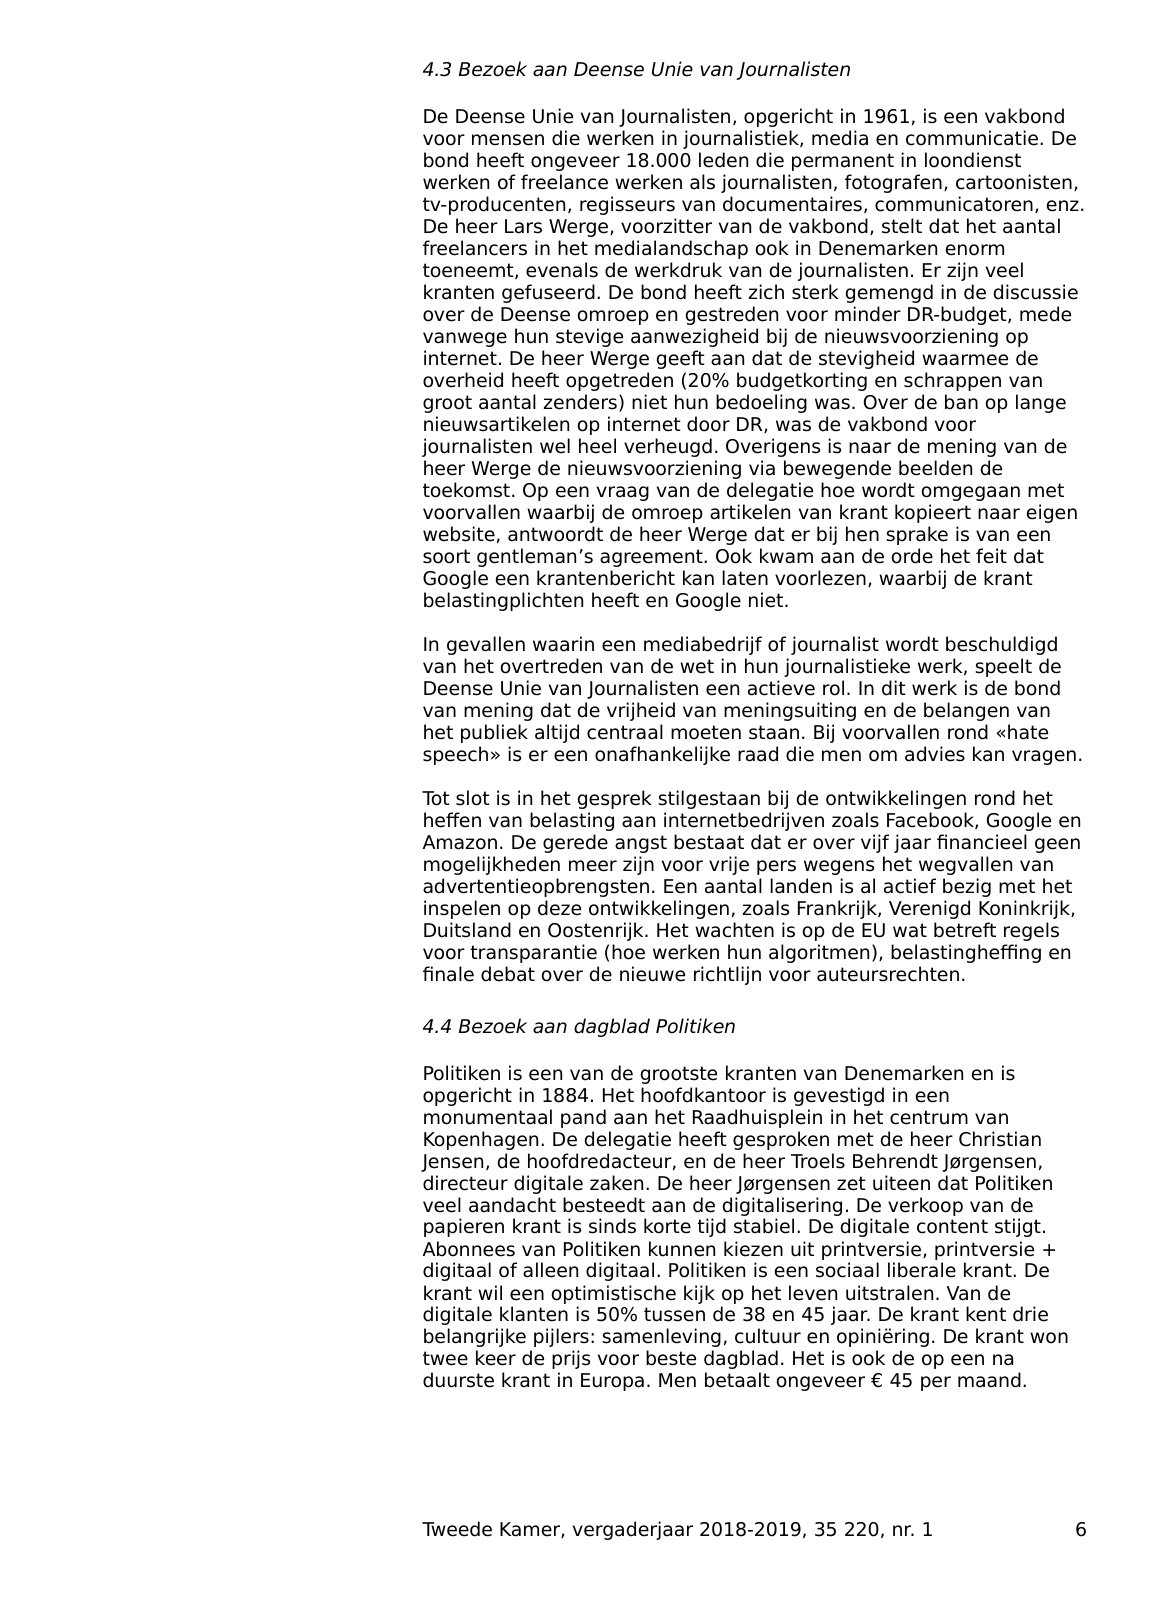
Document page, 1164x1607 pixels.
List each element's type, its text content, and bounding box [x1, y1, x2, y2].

text De heer Lars Werge, voorzitter van de vakbond, stelt dat het aantal freelancers in het medialandschap ook in Denemarken enorm toeneemt, evenals de werkdruk van de journalisten. Er zijn veel kranten gefuseerd. De bond heeft zich sterk gemengd in de discussie over de Deense omroep en gestreden voor minder DR-budget, mede vanwege hun stevige aanwezigheid bij de nieuwsvoorziening op internet. De heer Werge geeft aan dat de stevigheid waarmee de overheid heeft opgetreden (20% budgetkorting en schrappen van groot aantal zenders) niet hun bedoeling was. Over de ban op lange nieuwsartikelen op internet door DR, was de vakbond voor journalisten wel heel verheugd. Overigens is naar de mening van de heer Werge de nieuwsvoorziening via bewegende beelden de toekomst. Op een vraag van de delegatie hoe wordt omgegaan met voorvallen waarbij de omroep artikelen van krant kopieert naar eigen website, antwoordt de heer Werge dat er bij hen sprake is van een soort gentleman’s agreement. Ook kwam aan de orde het feit dat Google een krantenbericht kan laten voorlezen, waarbij de krant belastingplichten heeft en Google niet. [422, 216, 1087, 612]
text In gevallen waarin een mediabedrijf of journalist wordt beschuldigd van het overtreden van de wet in hun journalistieke werk, speelt de Deense Unie van Journalisten een actieve rol. In dit werk is de bond van mening dat de vrijheid van meningsuiting en de belangen van het publiek altijd centraal moeten staan. Bij voorvallen rond «hate speech» is er een onafhankelijke raad die men om advies kan vragen. [422, 634, 1087, 766]
text Tot slot is in het gesprek stilgestaan bij de ontwikkelingen rond het heffen van belasting aan internetbedrijven zoals Facebook, Google en Amazon. De gerede angst bestaat dat er over vijf jaar financieel geen mogelijkheden meer zijn voor vrije pers wegens het wegvallen van advertentieopbrengsten. Een aantal landen is al actief bezig met het inspelen op deze ontwikkelingen, zoals Frankrijk, Verenigd Koninkrijk, Duitsland en Oostenrijk. Het wachten is op de EU wat betreft regels voor transparantie (hoe werken hun algoritmen), belastingheffing en finale debat over de nieuwe richtlijn voor auteursrechten. [422, 788, 1087, 986]
subtitle 4.4 Bezoek aan dagblad Politiken [422, 1016, 1087, 1038]
text De Deense Unie van Journalisten, opgericht in 1961, is een vakbond voor mensen die werken in journalistiek, media en communicatie. De bond heeft ongeveer 18.000 leden die permanent in loondienst werken of freelance werken als journalisten, fotografen, cartoonisten, tv-producenten, regisseurs van documentaires, communicatoren, enz. [422, 106, 1087, 216]
text Politiken is een van de grootste kranten van Denemarken en is opgericht in 1884. Het hoofdkantoor is gevestigd in een monumentaal pand aan het Raadhuisplein in het centrum van Kopenhagen. De delegatie heeft gesproken met de heer Christian Jensen, de hoofdredacteur, en de heer Troels Behrendt Jørgensen, directeur digitale zaken. De heer Jørgensen zet uiteen dat Politiken veel aandacht besteedt aan de digitalisering. De verkoop van de papieren krant is sinds korte tijd stabiel. De digitale content stijgt. Abonnees van Politiken kunnen kiezen uit printversie, printversie + digitaal of alleen digitaal. Politiken is een sociaal liberale krant. De krant wil een optimistische kijk op het leven uitstralen. Van de digitale klanten is 50% tussen de 38 en 45 jaar. De krant kent drie belangrijke pijlers: samenleving, cultuur en opiniëring. De krant won twee keer de prijs voor beste dagblad. Het is ook de op een na duurste krant in Europa. Men betaalt ongeveer € 45 per maand. [422, 1063, 1087, 1392]
subtitle 4.3 Bezoek aan Deense Unie van Journalisten [422, 59, 1087, 81]
